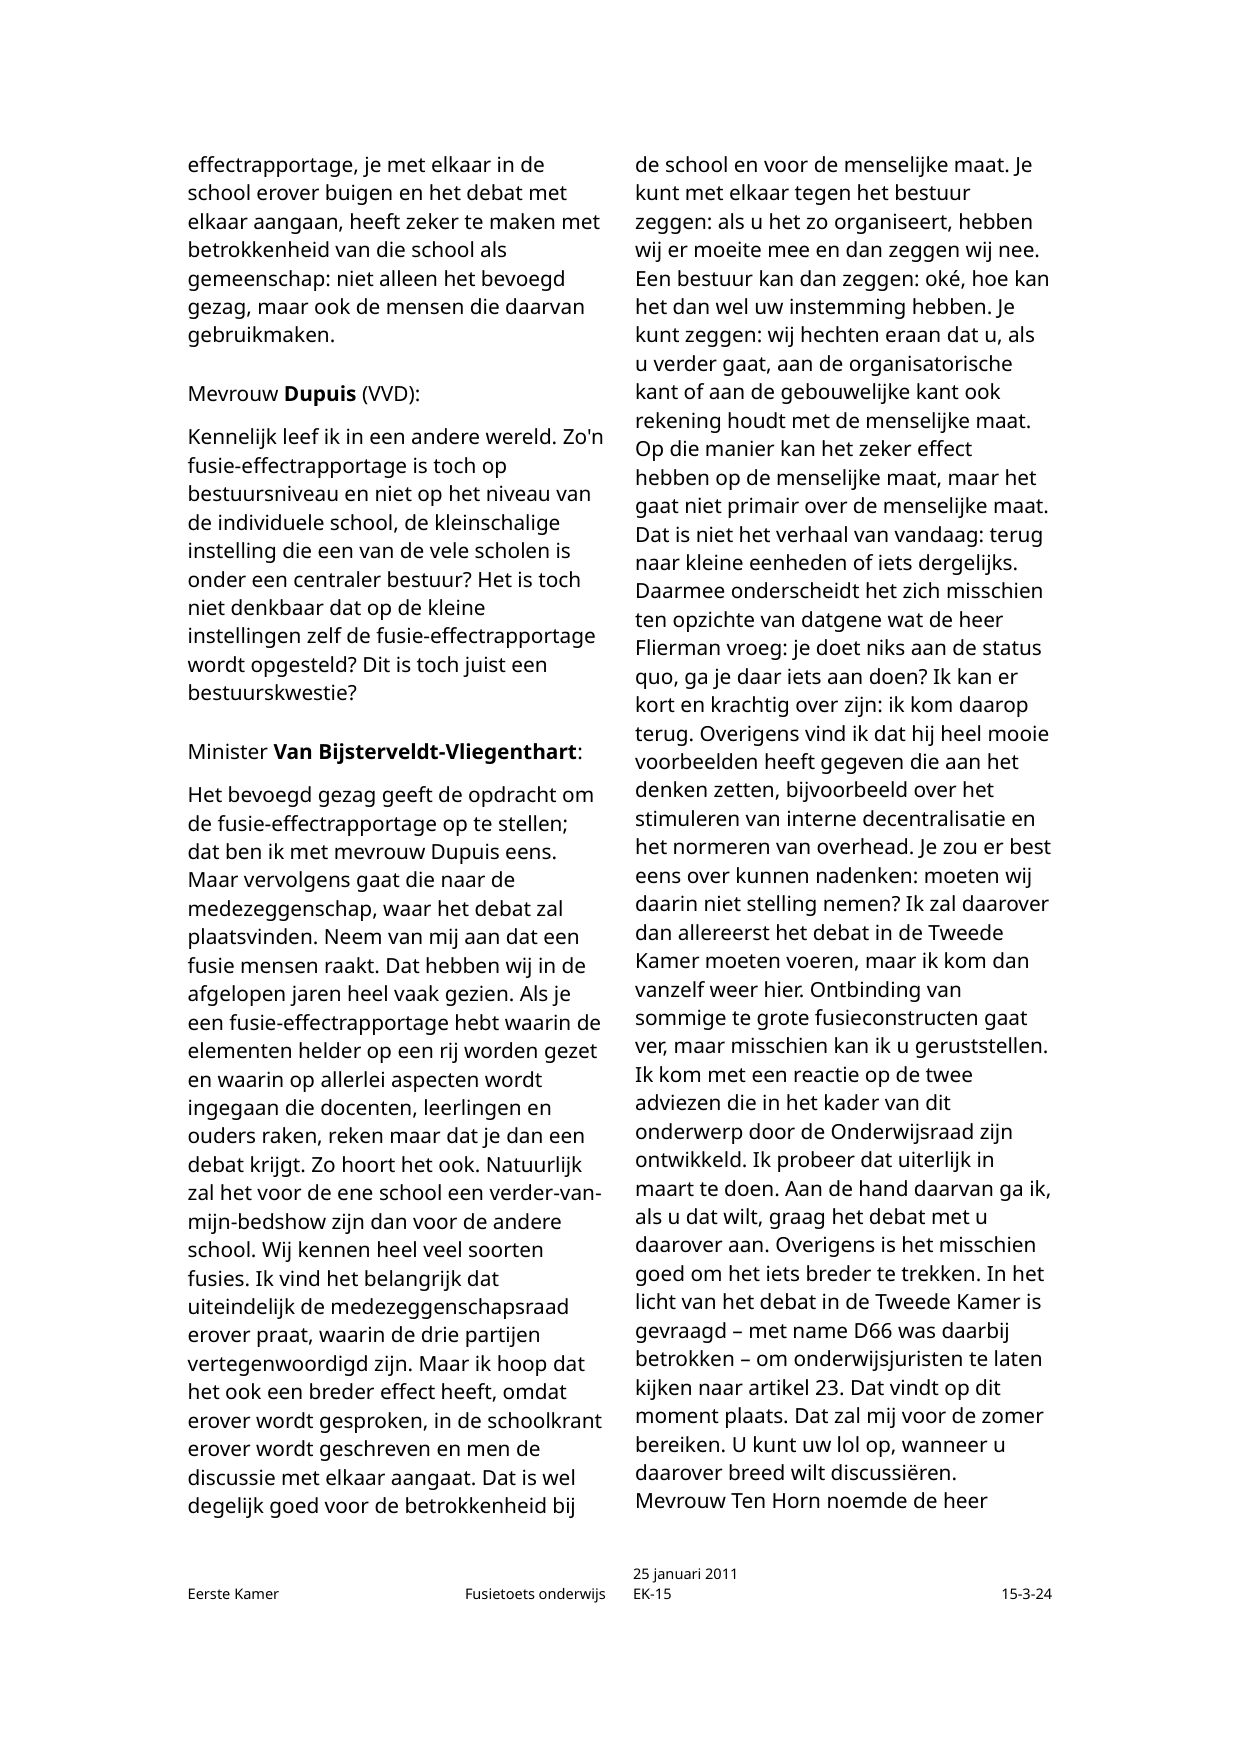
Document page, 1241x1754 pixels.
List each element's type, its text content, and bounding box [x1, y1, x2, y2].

text Mevrouw Ten Horn noemde de heer [635, 1487, 1053, 1515]
text effectrapportage, je met elkaar in de school erover buigen en het debat met elkaar aangaan, heeft zeker te maken met betrokkenheid van die school als gemeenschap: niet alleen het bevoegd gezag, maar ook de mensen die daarvan gebruikmaken. [187, 150, 605, 349]
text Minister Van Bijsterveldt-Vliegenthart: [187, 737, 605, 765]
text Het bevoegd gezag geeft de opdracht om de fusie-effectrapportage op te stellen; dat ben ik met mevrouw Dupuis eens. Maar vervolgens gaat die naar de medezeggenschap, waar het debat zal plaatsvinden. Neem van mij aan dat een fusie mensen raakt. Dat hebben wij in de afgelopen jaren heel vaak gezien. Als je een fusie-effectrapportage hebt waarin de elementen helder op een rij worden gezet en waarin op allerlei aspecten wordt ingegaan die docenten, leerlingen en ouders raken, reken maar dat je dan een debat krijgt. Zo hoort het ook. Natuurlijk zal het voor de ene school een verder-van-mijn-bedshow zijn dan voor de andere school. Wij kennen heel veel soorten fusies. Ik vind het belangrijk dat uiteindelijk de medezeggenschapsraad erover praat, waarin de drie partijen vertegenwoordigd zijn. Maar ik hoop dat het ook een breder effect heeft, omdat erover wordt gesproken, in de schoolkrant erover wordt geschreven en men de discussie met elkaar aangaat. Dat is wel degelijk goed voor de betrokkenheid bij [187, 780, 605, 1520]
text Mevrouw Dupuis (VVD): [187, 379, 605, 407]
text Daarmee onderscheidt het zich misschien ten opzichte van datgene wat de heer Flierman vroeg: je doet niks aan de status quo, ga je daar iets aan doen? Ik kan er kort en krachtig over zijn: ik kom daarop terug. Overigens vind ik dat hij heel mooie voorbeelden heeft gegeven die aan het denken zetten, bijvoorbeeld over het stimuleren van interne decentralisatie en het normeren van overhead. Je zou er best eens over kunnen nadenken: moeten wij daarin niet stelling nemen? Ik zal daarover dan allereerst het debat in de Tweede Kamer moeten voeren, maar ik kom dan vanzelf weer hier. Ontbinding van sommige te grote fusieconstructen gaat ver, maar misschien kan ik u geruststellen. Ik kom met een reactie op de twee adviezen die in het kader van dit onderwerp door de Onderwijsraad zijn ontwikkeld. Ik probeer dat uiterlijk in maart te doen. Aan de hand daarvan ga ik, als u dat wilt, graag het debat met u daarover aan. Overigens is het misschien goed om het iets breder te trekken. In het licht van het debat in de Tweede Kamer is gevraagd – met name D66 was daarbij betrokken – om onderwijsjuristen te laten kijken naar artikel 23. Dat vindt op dit moment plaats. Dat zal mij voor de zomer bereiken. U kunt uw lol op, wanneer u daarover breed wilt discussiëren. [635, 577, 1053, 1487]
text de school en voor de menselijke maat. Je kunt met elkaar tegen het bestuur zeggen: als u het zo organiseert, hebben wij er moeite mee en dan zeggen wij nee. Een bestuur kan dan zeggen: oké, hoe kan het dan wel uw instemming hebben. Je kunt zeggen: wij hechten eraan dat u, als u verder gaat, aan de organisatorische kant of aan de gebouwelijke kant ook rekening houdt met de menselijke maat. Op die manier kan het zeker effect hebben op de menselijke maat, maar het gaat niet primair over de menselijke maat. Dat is niet het verhaal van vandaag: terug naar kleine eenheden of iets dergelijks. [635, 150, 1053, 577]
text Kennelijk leef ik in een andere wereld. Zo'n fusie-effectrapportage is toch op bestuursniveau en niet op het niveau van de individuele school, de kleinschalige instelling die een van de vele scholen is onder een centraler bestuur? Het is toch niet denkbaar dat op de kleine instellingen zelf de fusie-effectrapportage wordt opgesteld? Dit is toch juist een bestuurskwestie? [187, 422, 605, 707]
